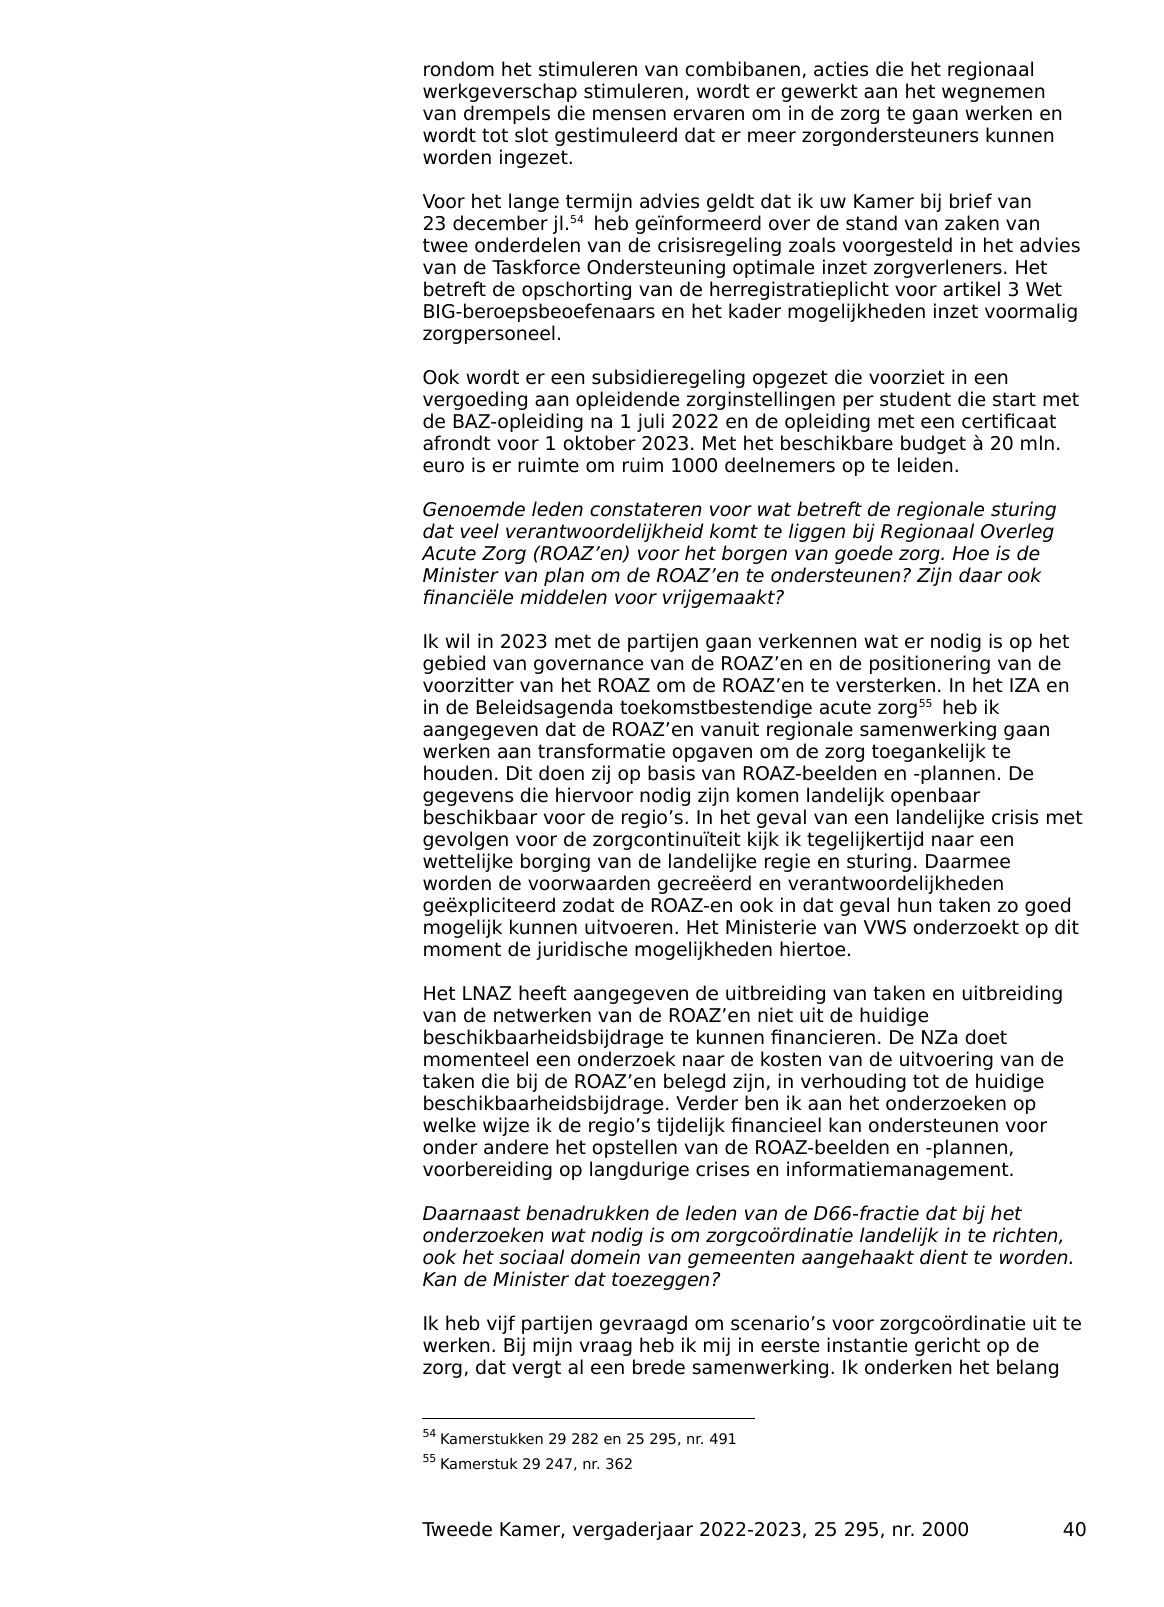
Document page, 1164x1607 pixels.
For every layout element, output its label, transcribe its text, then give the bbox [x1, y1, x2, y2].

text Ik heb vijf partijen gevraagd om scenario’s voor zorgcoördinatie uit te werken. Bij mijn vraag heb ik mij in eerste instantie gericht op de zorg, dat vergt al een brede samenwerking. Ik onderken het belang [422, 1313, 1087, 1379]
text Ook wordt er een subsidieregeling opgezet die voorziet in een vergoeding aan opleidende zorginstellingen per student die start met de BAZ-opleiding na 1 juli 2022 en de opleiding met een certificaat afrondt voor 1 oktober 2023. Met het beschikbare budget à 20 mln. euro is er ruimte om ruim 1000 deelnemers op te leiden. [422, 367, 1087, 477]
text Kamerstuk 29 247, nr. 362 [422, 1452, 1087, 1474]
text Het LNAZ heeft aangegeven de uitbreiding van taken en uitbreiding van de netwerken van de ROAZ’en niet uit de huidige beschikbaarheidsbijdrage te kunnen financieren. De NZa doet momenteel een onderzoek naar de kosten van de uitvoering van de taken die bij de ROAZ’en belegd zijn, in verhouding tot de huidige beschikbaarheidsbijdrage. Verder ben ik aan het onderzoeken op welke wijze ik de regio’s tijdelijk financieel kan ondersteunen voor onder andere het opstellen van de ROAZ-beelden en -plannen, voorbereiding op langdurige crises en informatiemanagement. [422, 983, 1087, 1181]
text Daarnaast benadrukken de leden van de D66-fractie dat bij het onderzoeken wat nodig is om zorgcoördinatie landelijk in te richten, ook het sociaal domein van gemeenten aangehaakt dient te worden. Kan de Minister dat toezeggen? [422, 1203, 1087, 1291]
text Kamerstukken 29 282 en 25 295, nr. 491 [422, 1427, 1087, 1449]
text rondom het stimuleren van combibanen, acties die het regionaal werkgeverschap stimuleren, wordt er gewerkt aan het wegnemen van drempels die mensen ervaren om in de zorg te gaan werken en wordt tot slot gestimuleerd dat er meer zorgondersteuners kunnen worden ingezet. [422, 59, 1087, 169]
text Voor het lange termijn advies geldt dat ik uw Kamer bij brief van 23 december jl. heb geïnformeerd over de stand van zaken van twee onderdelen van de crisisregeling zoals voorgesteld in het advies van de Taskforce Ondersteuning optimale inzet zorgverleners. Het betreft de opschorting van de herregistratieplicht voor artikel 3 Wet BIG-beroepsbeoefenaars en het kader mogelijkheden inzet voormalig zorgpersoneel. [422, 191, 1087, 345]
text Genoemde leden constateren voor wat betreft de regionale sturing dat veel verantwoordelijkheid komt te liggen bij Regionaal Overleg Acute Zorg (ROAZ’en) voor het borgen van goede zorg. Hoe is de Minister van plan om de ROAZ’en te ondersteunen? Zijn daar ook financiële middelen voor vrijgemaakt? [422, 499, 1087, 609]
text Ik wil in 2023 met de partijen gaan verkennen wat er nodig is op het gebied van governance van de ROAZ’en en de positionering van de voorzitter van het ROAZ om de ROAZ’en te versterken. In het IZA en in de Beleidsagenda toekomstbestendige acute zorg heb ik aangegeven dat de ROAZ’en vanuit regionale samenwerking gaan werken aan transformatie opgaven om de zorg toegankelijk te houden. Dit doen zij op basis van ROAZ-beelden en -plannen. De gegevens die hiervoor nodig zijn komen landelijk openbaar beschikbaar voor de regio’s. In het geval van een landelijke crisis met gevolgen voor de zorgcontinuïteit kijk ik tegelijkertijd naar een wettelijke borging van de landelijke regie en sturing. Daarmee worden de voorwaarden gecreëerd en verantwoordelijkheden geëxpliciteerd zodat de ROAZ-en ook in dat geval hun taken zo goed mogelijk kunnen uitvoeren. Het Ministerie van VWS onderzoekt op dit moment de juridische mogelijkheden hiertoe. [422, 631, 1087, 961]
